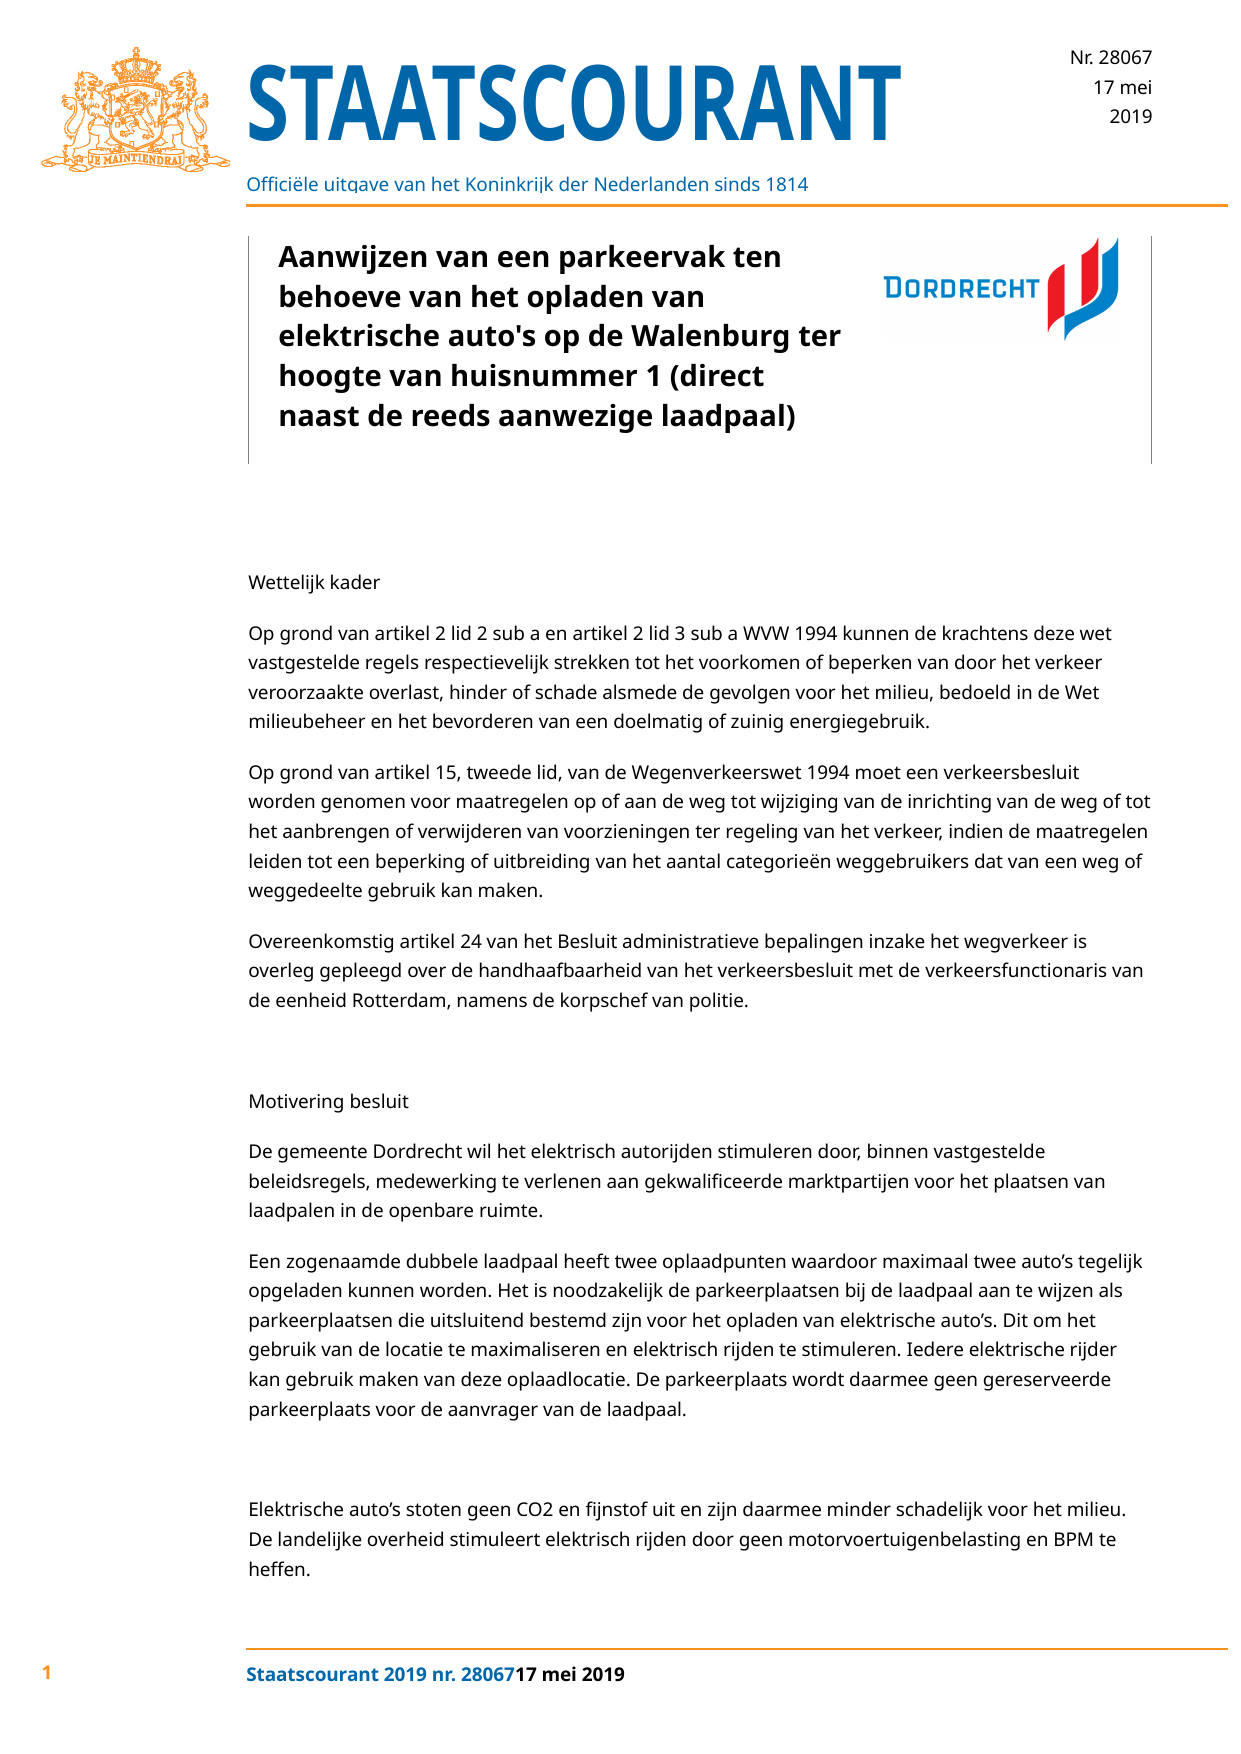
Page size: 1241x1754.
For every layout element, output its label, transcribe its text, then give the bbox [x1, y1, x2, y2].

picture [41, 47, 231, 172]
table_header Aanwijzen van een parkeervak ten behoeve van het opladen van elektrische auto's op de Walenburg ter hoogte van huisnummer 1 (direct naast de reeds aanwezige laadpaal) [249, 236, 850, 464]
picture [882, 236, 1119, 341]
text Motivering besluit [248, 1088, 1152, 1113]
text De gemeente Dordrecht wil het elektrisch autorijden stimuleren door, binnen vastgestelde beleidsregels, medewerking te verlenen aan gekwalificeerde marktpartijen voor het plaatsen van laadpalen in de openbare ruimte. [248, 1138, 1152, 1223]
text Op grond van artikel 15, tweede lid, van de Wegenverkeerswet 1994 moet een verkeersbesluit worden genomen voor maatregelen op of aan de weg tot wijziging van de inrichting van de weg of tot het aanbrengen of verwijderen van voorzieningen ter regeling van het verkeer, indien de maatregelen leiden tot een beperking of uitbreiding van het aantal categorieën weggebruikers dat van een weg of weggedeelte gebruik kan maken. [248, 759, 1152, 903]
text Een zogenaamde dubbele laadpaal heeft twee oplaadpunten waardoor maximaal twee auto’s tegelijk opgeladen kunnen worden. Het is noodzakelijk de parkeerplaatsen bij de laadpaal aan te wijzen als parkeerplaatsen die uitsluitend bestemd zijn voor het opladen van elektrische auto’s. Dit om het gebruik van de locatie te maximaliseren en elektrisch rijden te stimuleren. Iedere elektrische rijder kan gebruik maken van deze oplaadlocatie. De parkeerplaats wordt daarmee geen gereserveerde parkeerplaats voor de aanvrager van de laadpaal. [248, 1248, 1152, 1421]
text Overeenkomstig artikel 24 van het Besluit administratieve bepalingen inzake het wegverkeer is overleg gepleegd over de handhaafbaarheid van het verkeersbesluit met de verkeersfunctionaris van de eenheid Rotterdam, namens de korpschef van politie. [248, 928, 1152, 1013]
text Elektrische auto’s stoten geen CO2 en fijnstof uit en zijn daarmee minder schadelijk voor het milieu. De landelijke overheid stimuleert elektrisch rijden door geen motorvoertuigenbelasting en BPM te heffen. [248, 1497, 1152, 1581]
table_header [850, 236, 1151, 464]
text Wettelijk kader [248, 569, 1152, 595]
text Op grond van artikel 2 lid 2 sub a en artikel 2 lid 3 sub a WVW 1994 kunnen de krachtens deze wet vastgestelde regels respectievelijk strekken tot het voorkomen of beperken van door het verkeer veroorzaakte overlast, hinder of schade alsmede de gevolgen voor het milieu, bedoeld in de Wet milieubeheer en het bevorderen van een doelmatig of zuinig energiegebruik. [248, 620, 1152, 734]
